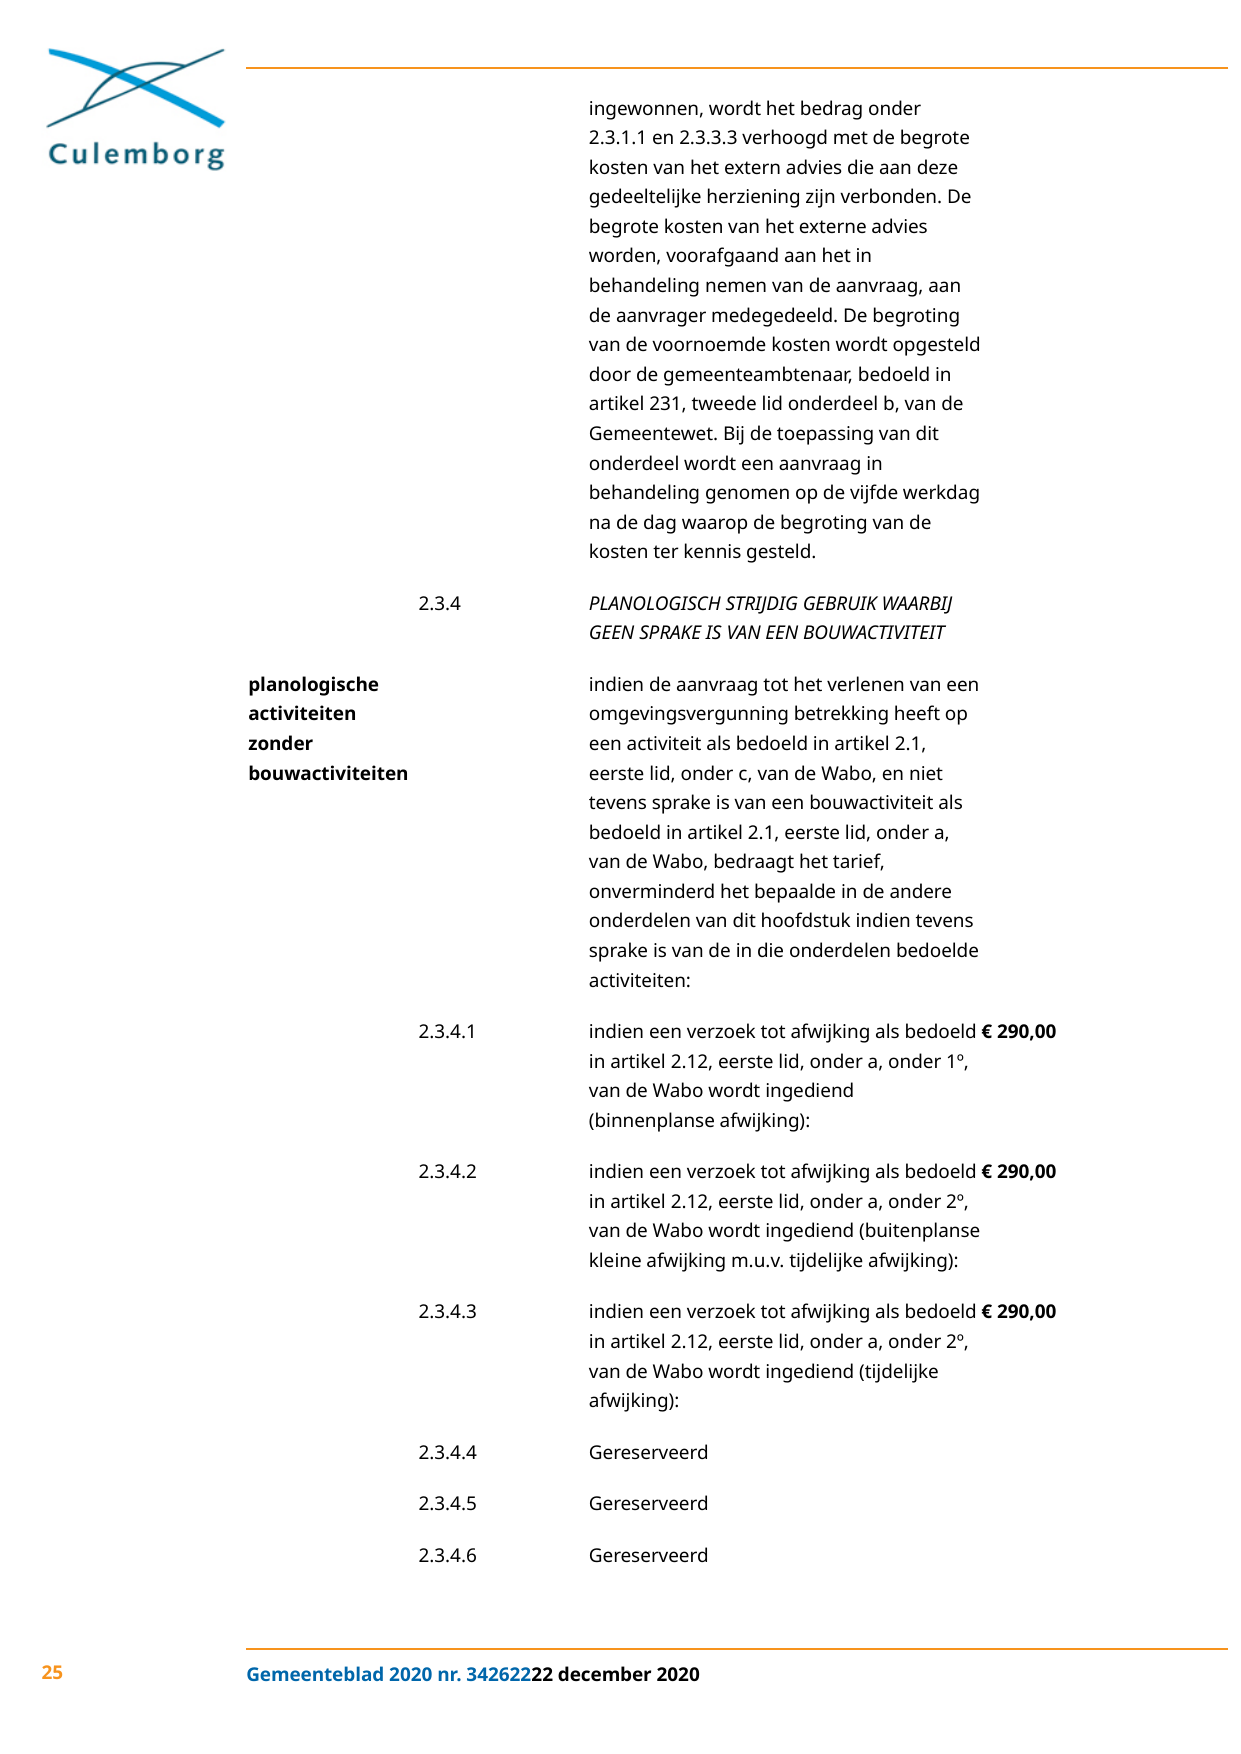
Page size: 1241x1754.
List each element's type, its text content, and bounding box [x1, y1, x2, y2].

table_cell € 290,00 [981, 1159, 1152, 1273]
table_cell [589, 1516, 981, 1542]
table_cell [981, 1133, 1152, 1158]
table_cell 2.3.4.1 [418, 1018, 589, 1133]
table_cell [589, 1465, 981, 1490]
table_cell [418, 1413, 589, 1439]
table_cell 2.3.4.2 [418, 1159, 589, 1273]
table_cell Gereserveerd [589, 1542, 981, 1568]
table_cell [418, 1568, 589, 1593]
table_cell [248, 1413, 418, 1439]
table_cell [589, 645, 981, 671]
table_cell [248, 95, 418, 564]
table_cell indien een verzoek tot afwijking als bedoeld in artikel 2.12, eerste lid, onder a, onder 2º, van de Wabo wordt ingediend (tijdelijke afwijking): [589, 1299, 981, 1413]
table_cell € 290,00 [981, 1299, 1152, 1413]
table_cell [981, 1273, 1152, 1299]
picture [41, 47, 231, 172]
table_cell € 290,00 [981, 1018, 1152, 1133]
table_cell [981, 95, 1152, 564]
table_cell [589, 1273, 981, 1299]
table_cell [248, 564, 418, 590]
table_cell Gereserveerd [589, 1439, 981, 1465]
table_cell [981, 1439, 1152, 1465]
table_cell planologische activiteiten zonder bouwactiviteiten [248, 671, 418, 993]
table_cell [248, 1568, 418, 1593]
table_cell [418, 1465, 589, 1490]
table_cell [248, 1159, 418, 1273]
table_cell [589, 1413, 981, 1439]
table_cell 2.3.4.5 [418, 1490, 589, 1516]
table_cell [418, 95, 589, 564]
table_cell [248, 1439, 418, 1465]
table_cell indien een verzoek tot afwijking als bedoeld in artikel 2.12, eerste lid, onder a, onder 1º, van de Wabo wordt ingediend (binnenplanse afwijking): [589, 1018, 981, 1133]
table_cell [248, 1465, 418, 1490]
table_cell 2.3.4 [418, 590, 589, 645]
table_cell [981, 671, 1152, 993]
table_cell [981, 1568, 1152, 1593]
table_cell [248, 1299, 418, 1413]
table_cell [589, 564, 981, 590]
table_cell [418, 993, 589, 1018]
table_cell [248, 1516, 418, 1542]
table_cell 2.3.4.4 [418, 1439, 589, 1465]
table_cell [418, 1273, 589, 1299]
table_cell [589, 1133, 981, 1158]
table_cell [418, 1133, 589, 1158]
table_cell [248, 1018, 418, 1133]
table_cell [981, 1490, 1152, 1516]
table_cell [248, 1490, 418, 1516]
table_cell indien een verzoek tot afwijking als bedoeld in artikel 2.12, eerste lid, onder a, onder 2º, van de Wabo wordt ingediend (buitenplanse kleine afwijking m.u.v. tijdelijke afwijking): [589, 1159, 981, 1273]
table_cell 2.3.4.3 [418, 1299, 589, 1413]
table_cell [981, 1413, 1152, 1439]
table_cell [248, 993, 418, 1018]
table_cell [418, 564, 589, 590]
table_cell [981, 590, 1152, 645]
table_cell [418, 645, 589, 671]
table_cell [981, 645, 1152, 671]
table_cell Gereserveerd [589, 1490, 981, 1516]
table_cell [418, 1516, 589, 1542]
table_cell indien de aanvraag tot het verlenen van een omgevingsvergunning betrekking heeft op een activiteit als bedoeld in artikel 2.1, eerste lid, onder c, van de Wabo, en niet tevens sprake is van een bouwactiviteit als bedoeld in artikel 2.1, eerste lid, onder a, van de Wabo, bedraagt het tarief, onverminderd het bepaalde in de andere onderdelen van dit hoofdstuk indien tevens sprake is van de in die onderdelen bedoelde activiteiten: [589, 671, 981, 993]
table_cell [981, 1542, 1152, 1568]
table_cell [589, 1568, 981, 1593]
table_cell [589, 993, 981, 1018]
table_cell [248, 590, 418, 645]
table_cell [981, 993, 1152, 1018]
table_cell [248, 1542, 418, 1568]
table_cell [248, 645, 418, 671]
table_cell ingewonnen, wordt het bedrag onder 2.3.1.1 en 2.3.3.3 verhoogd met de begrote kosten van het extern advies die aan deze gedeeltelijke herziening zijn verbonden. De begrote kosten van het externe advies worden, voorafgaand aan het in behandeling nemen van de aanvraag, aan de aanvrager medegedeeld. De begroting van de voornoemde kosten wordt opgesteld door de gemeenteambtenaar, bedoeld in artikel 231, tweede lid onderdeel b, van de Gemeentewet. Bij de toepassing van dit onderdeel wordt een aanvraag in behandeling genomen op de vijfde werkdag na de dag waarop de begroting van de kosten ter kennis gesteld. [589, 95, 981, 564]
table_cell [981, 1465, 1152, 1490]
table_cell [248, 1133, 418, 1158]
table_cell 2.3.4.6 [418, 1542, 589, 1568]
table_cell [248, 1273, 418, 1299]
table_cell PLANOLOGISCH STRIJDIG GEBRUIK WAARBIJ GEEN SPRAKE IS VAN EEN BOUWACTIVITEIT [589, 590, 981, 645]
table_cell [981, 1516, 1152, 1542]
table_cell [981, 564, 1152, 590]
table_cell [418, 671, 589, 993]
